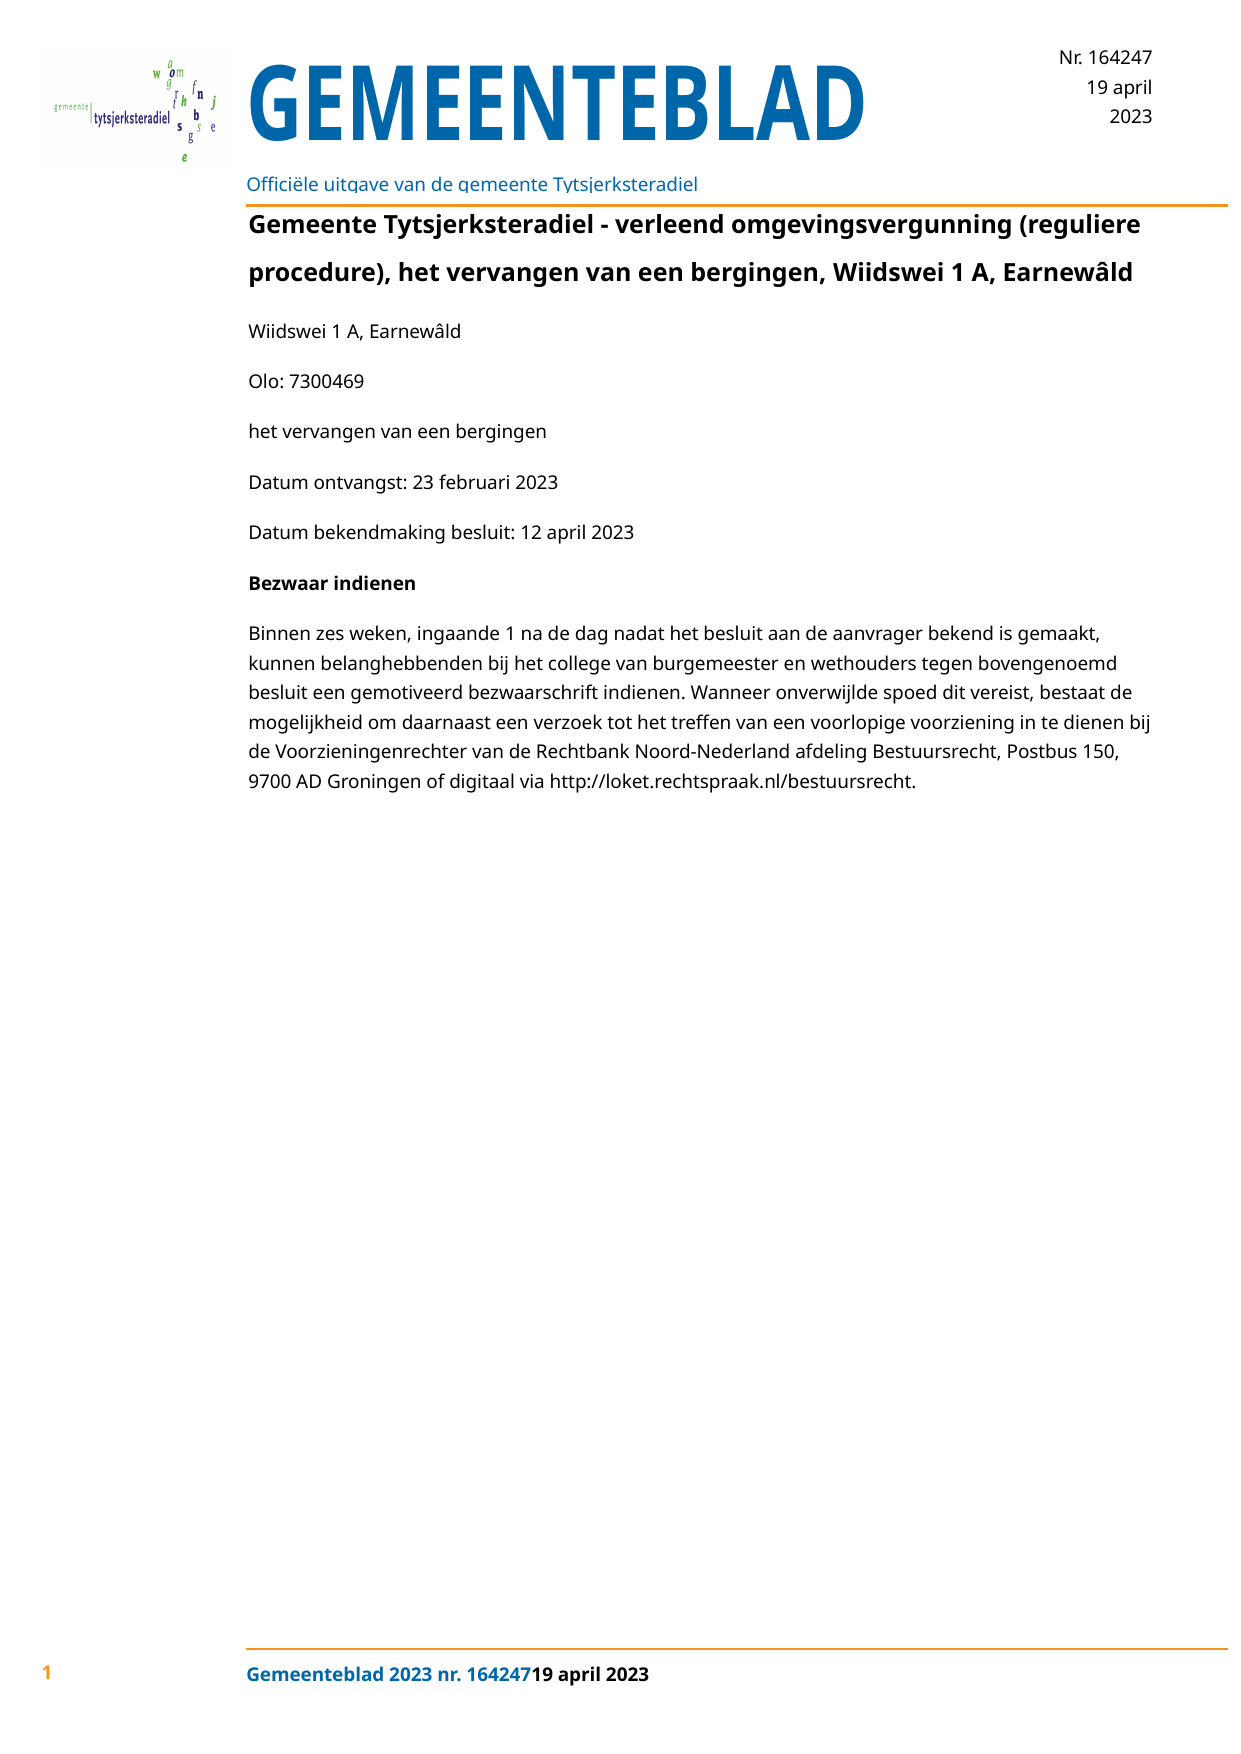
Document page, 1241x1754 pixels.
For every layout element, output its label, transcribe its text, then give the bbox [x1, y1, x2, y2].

text Datum bekendmaking besluit: 12 april 2023 [248, 519, 1152, 545]
text Wiidswei 1 A, Earnewâld [248, 318, 1152, 344]
text Gemeente Tytsjerksteradiel - verleend omgevingsvergunning (reguliere procedure), het vervangen van een bergingen, Wiidswei 1 A, Earnewâld [248, 207, 1152, 288]
text Binnen zes weken, ingaande 1 na de dag nadat het besluit aan de aanvrager bekend is gemaakt, kunnen belanghebbenden bij het college van burgemeester en wethouders tegen bovengenoemd besluit een gemotiveerd bezwaarschrift indienen. Wanneer onverwijlde spoed dit vereist, bestaat de mogelijkheid om daarnaast een verzoek tot het treffen van een voorlopige voorziening in te dienen bij de Voorzieningenrechter van de Rechtbank Noord-Nederland afdeling Bestuursrecht, Postbus 150, 9700 AD Groningen of digitaal via http://loket.rechtspraak.nl/bestuursrecht. [248, 620, 1152, 794]
picture [41, 47, 231, 172]
text Olo: 7300469 [248, 368, 1152, 394]
text het vervangen van een bergingen [248, 419, 1152, 444]
text Datum ontvangst: 23 februari 2023 [248, 469, 1152, 495]
text Bezwaar indienen [248, 570, 1152, 596]
